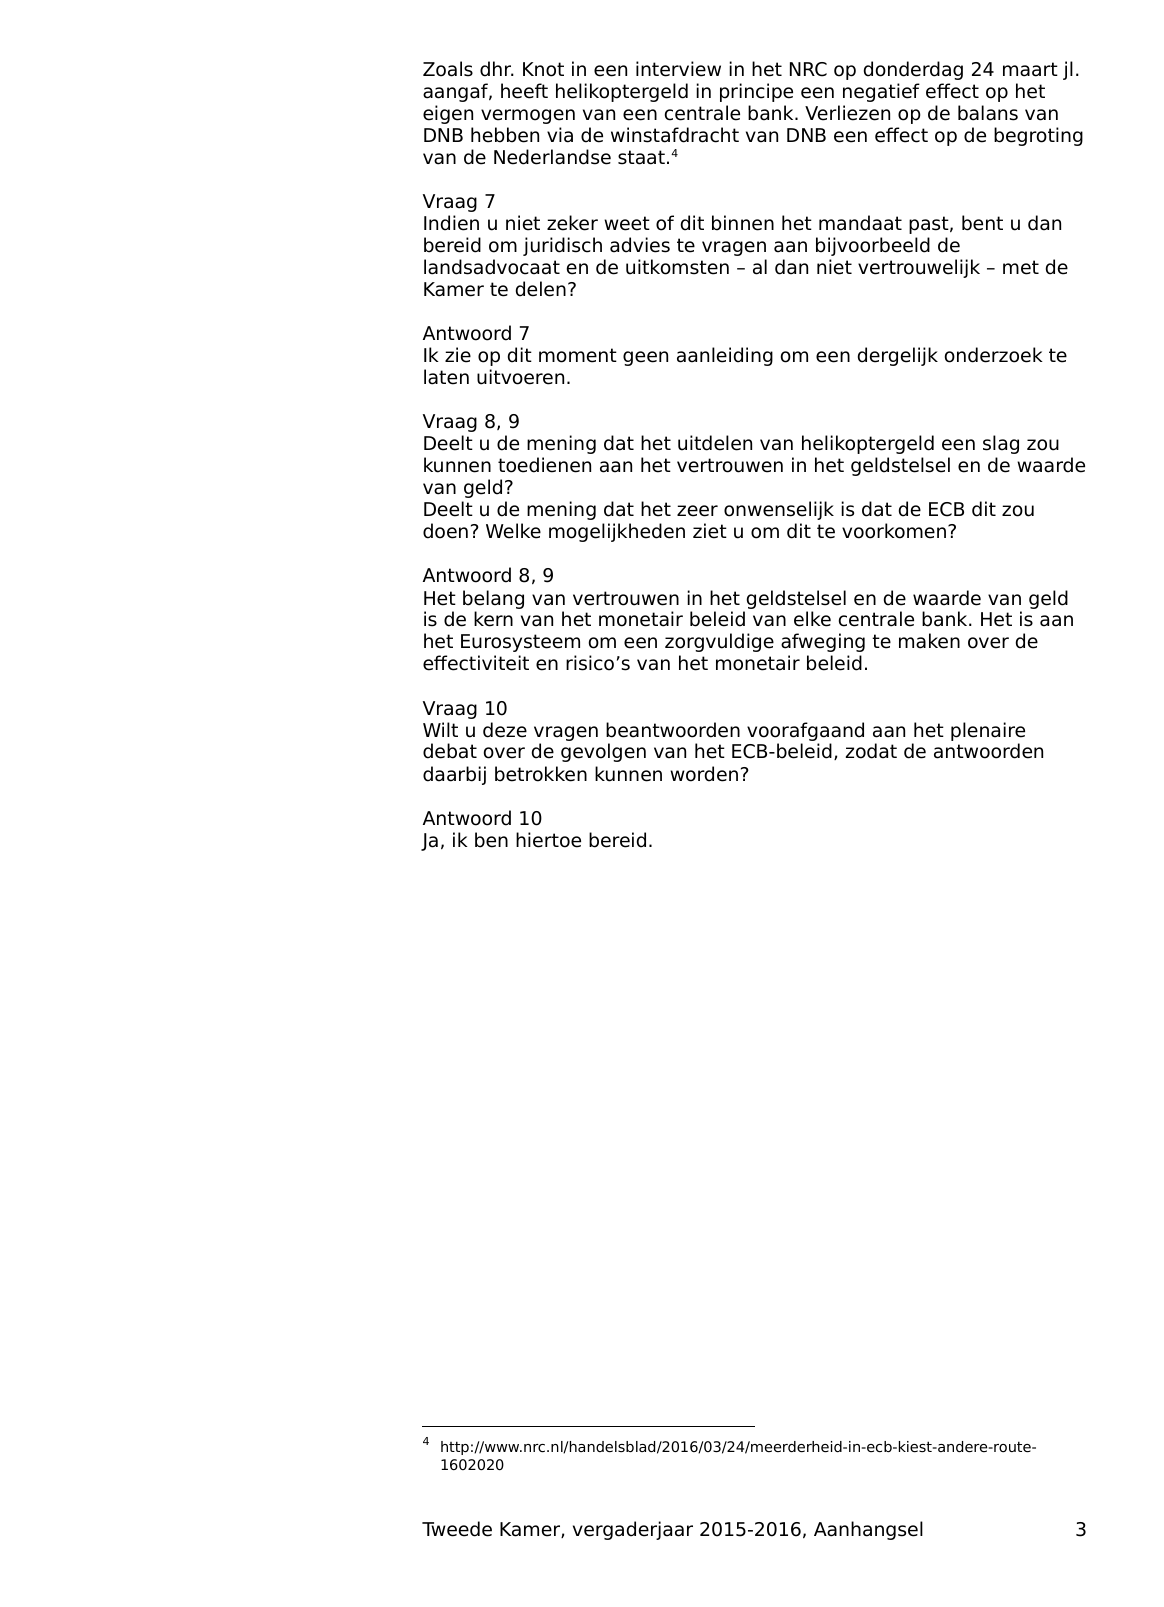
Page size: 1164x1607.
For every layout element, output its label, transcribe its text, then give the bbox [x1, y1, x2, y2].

text Antwoord 10 [422, 808, 1087, 829]
text Het belang van vertrouwen in het geldstelsel en de waarde van geld is de kern van het monetair beleid van elke centrale bank. Het is aan het Eurosysteem om een zorgvuldige afweging te maken over de effectiviteit en risico’s van het monetair beleid. [422, 587, 1087, 675]
text Ik zie op dit moment geen aanleiding om een dergelijk onderzoek te laten uitvoeren. [422, 345, 1087, 389]
text Vraag 8, 9 [422, 411, 1087, 433]
text Antwoord 8, 9 [422, 565, 1087, 587]
text Wilt u deze vragen beantwoorden voorafgaand aan het plenaire debat over de gevolgen van het ECB-beleid, zodat de antwoorden daarbij betrokken kunnen worden? [422, 719, 1087, 785]
text Deelt u de mening dat het zeer onwenselijk is dat de ECB dit zou doen? Welke mogelijkheden ziet u om dit te voorkomen? [422, 499, 1087, 543]
text Zoals dhr. Knot in een interview in het NRC op donderdag 24 maart jl. aangaf, heeft helikoptergeld in principe een negatief effect op het eigen vermogen van een centrale bank. Verliezen op de balans van DNB hebben via de winstafdracht van DNB een effect op de begroting van de Nederlandse staat. [422, 59, 1087, 169]
text Antwoord 7 [422, 323, 1087, 345]
text Vraag 7 [422, 191, 1087, 213]
text Ja, ik ben hiertoe bereid. [422, 829, 1087, 852]
text Deelt u de mening dat het uitdelen van helikoptergeld een slag zou kunnen toedienen aan het vertrouwen in het geldstelsel en de waarde van geld? [422, 433, 1087, 499]
text http://www.nrc.nl/handelsblad/2016/03/24/meerderheid-in-ecb-kiest-andere-route-1602020 [422, 1435, 1087, 1474]
text Vraag 10 [422, 697, 1087, 719]
text Indien u niet zeker weet of dit binnen het mandaat past, bent u dan bereid om juridisch advies te vragen aan bijvoorbeeld de landsadvocaat en de uitkomsten – al dan niet vertrouwelijk – met de Kamer te delen? [422, 213, 1087, 301]
